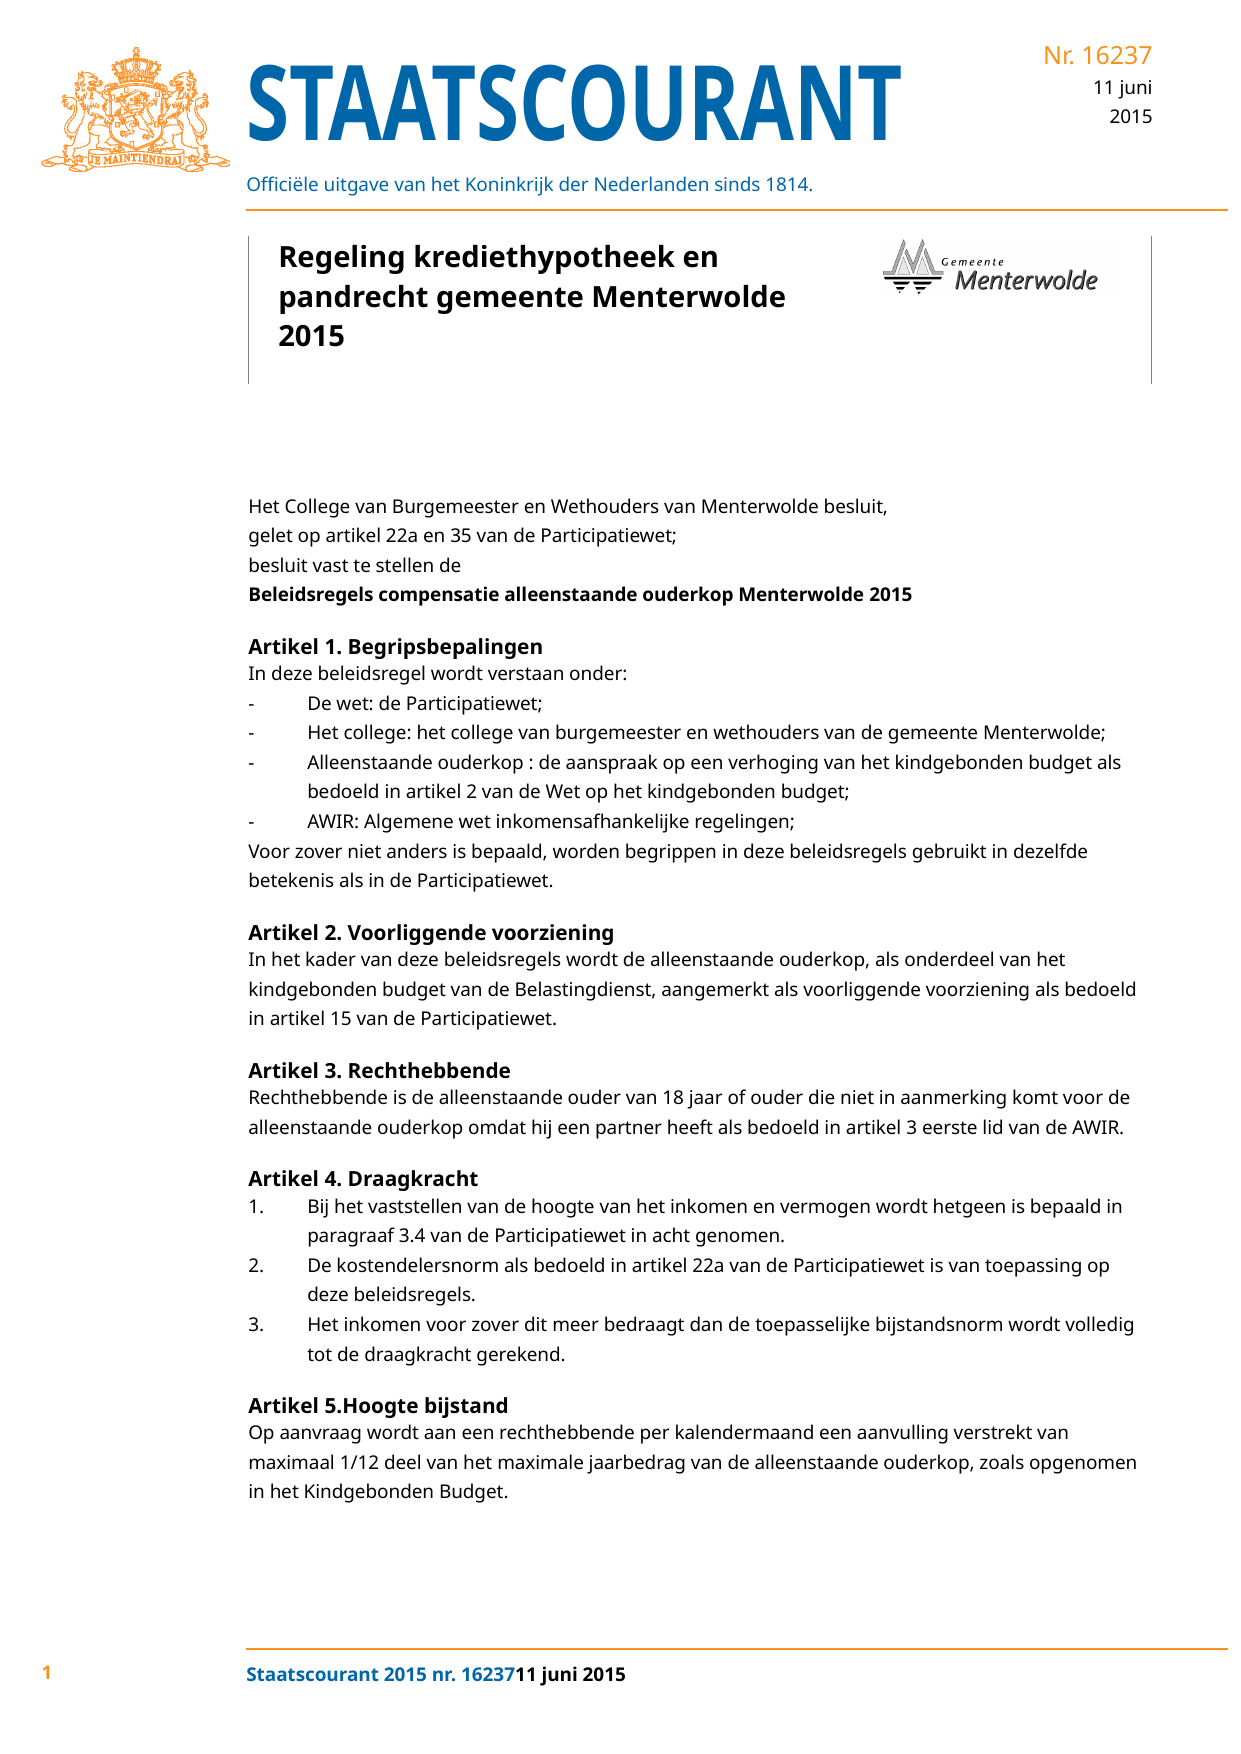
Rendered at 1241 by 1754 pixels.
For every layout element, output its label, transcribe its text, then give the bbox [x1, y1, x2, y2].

list Bij het vaststellen van de hoogte van het inkomen en vermogen wordt hetgeen is bepaald in paragraaf 3.4 van de Participatiewet in acht genomen. [248, 1193, 1152, 1248]
text Op aanvraag wordt aan een rechthebbende per kalendermaand een aanvulling verstrekt van maximaal 1/12 deel van het maximale jaarbedrag van de alleenstaande ouderkop, zoals opgenomen in het Kindgebonden Budget. [248, 1419, 1152, 1504]
text Artikel 1. Begripsbepalingen [248, 632, 1152, 660]
text Voor zover niet anders is bepaald, worden begrippen in deze beleidsregels gebruikt in dezelfde betekenis als in de Participatiewet. [248, 838, 1152, 893]
picture [882, 236, 1119, 298]
text gelet op artikel 22a en 35 van de Participatiewet; [248, 522, 1152, 548]
list De wet: de Participatiewet; [248, 690, 1152, 716]
list De kostendelersnorm als bedoeld in artikel 22a van de Participatiewet is van toepassing op deze beleidsregels. [248, 1252, 1152, 1307]
text Beleidsregels compensatie alleenstaande ouderkop Menterwolde 2015 [248, 582, 1152, 607]
text Rechthebbende is de alleenstaande ouder van 18 jaar of ouder die niet in aanmerking komt voor de alleenstaande ouderkop omdat hij een partner heeft als bedoeld in artikel 3 eerste lid van de AWIR. [248, 1084, 1152, 1140]
list AWIR: Algemene wet inkomensafhankelijke regelingen; [248, 808, 1152, 834]
picture [41, 47, 231, 172]
text Het College van Burgemeester en Wethouders van Menterwolde besluit, [248, 493, 1152, 518]
text Artikel 4. Draagkracht [248, 1164, 1152, 1193]
list Alleenstaande ouderkop : de aanspraak op een verhoging van het kindgebonden budget als bedoeld in artikel 2 van de Wet op het kindgebonden budget; [248, 749, 1152, 804]
text Artikel 3. Rechthebbende [248, 1056, 1152, 1084]
list Het college: het college van burgemeester en wethouders van de gemeente Menterwolde; [248, 719, 1152, 745]
text besluit vast te stellen de [248, 552, 1152, 578]
text In het kader van deze beleidsregels wordt de alleenstaande ouderkop, als onderdeel van het kindgebonden budget van de Belastingdienst, aangemerkt als voorliggende voorziening als bedoeld in artikel 15 van de Participatiewet. [248, 946, 1152, 1031]
text Artikel 2. Voorliggende voorziening [248, 918, 1152, 946]
text Artikel 5.Hoogte bijstand [248, 1391, 1152, 1419]
table_header [850, 236, 1151, 384]
text In deze beleidsregel wordt verstaan onder: [248, 660, 1152, 686]
table_header Regeling krediethypotheek en pandrecht gemeente Menterwolde 2015 [249, 236, 850, 384]
list Het inkomen voor zover dit meer bedraagt dan de toepasselijke bijstandsnorm wordt volledig tot de draagkracht gerekend. [248, 1311, 1152, 1366]
